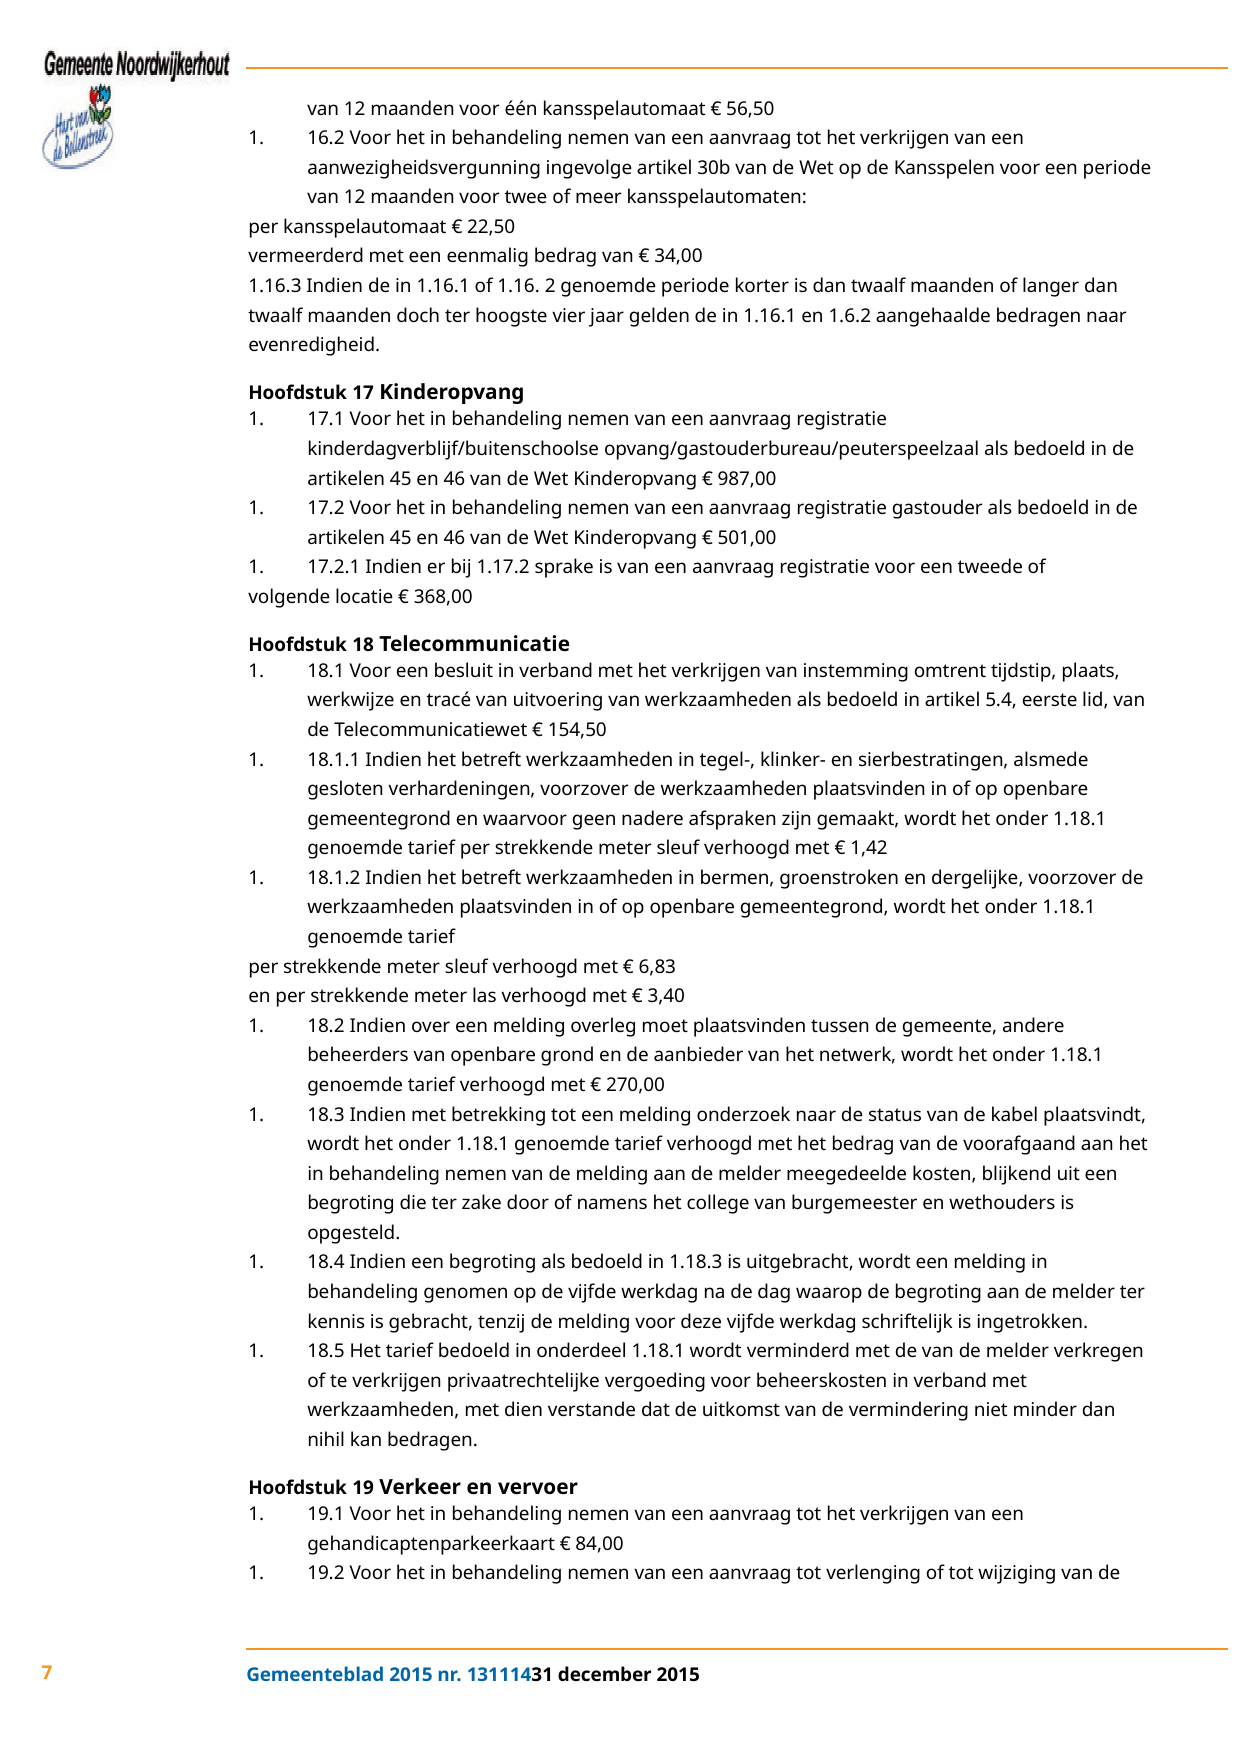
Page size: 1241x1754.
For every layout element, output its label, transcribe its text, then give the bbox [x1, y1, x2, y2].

list 18.5 Het tarief bedoeld in onderdeel 1.18.1 wordt verminderd met de van de melder verkregen of te verkrijgen privaatrechtelijke vergoeding voor beheerskosten in verband met werkzaamheden, met dien verstande dat de uitkomst van de vermindering niet minder dan nihil kan bedragen. [248, 1337, 1152, 1452]
list 19.1 Voor het in behandeling nemen van een aanvraag tot het verkrijgen van een gehandicaptenparkeerkaart € 84,00 [248, 1500, 1152, 1556]
text per strekkende meter sleuf verhoogd met € 6,83 [248, 953, 1152, 979]
list 18.1 Voor een besluit in verband met het verkrijgen van instemming omtrent tijdstip, plaats, werkwijze en tracé van uitvoering van werkzaamheden als bedoeld in artikel 5.4, eerste lid, van de Telecommunicatiewet € 154,50 [248, 657, 1152, 742]
text en per strekkende meter las verhoogd met € 3,40 [248, 982, 1152, 1008]
text Hoofdstuk 19 Verkeer en vervoer [248, 1472, 1152, 1500]
list 19.2 Voor het in behandeling nemen van een aanvraag tot verlenging of tot wijziging van de [248, 1559, 1152, 1585]
list 17.2 Voor het in behandeling nemen van een aanvraag registratie gastouder als bedoeld in de artikelen 45 en 46 van de Wet Kinderopvang € 501,00 [248, 494, 1152, 549]
text volgende locatie € 368,00 [248, 583, 1152, 609]
list 16.2 Voor het in behandeling nemen van een aanvraag tot het verkrijgen van een aanwezigheidsvergunning ingevolge artikel 30b van de Wet op de Kansspelen voor een periode van 12 maanden voor twee of meer kansspelautomaten: [248, 124, 1152, 209]
text vermeerderd met een eenmalig bedrag van € 34,00 [248, 243, 1152, 268]
text per kansspelautomaat € 22,50 [248, 213, 1152, 239]
text Hoofdstuk 18 Telecommunicatie [248, 629, 1152, 657]
text 1.16.3 Indien de in 1.16.1 of 1.16. 2 genoemde periode korter is dan twaalf maanden of langer dan twaalf maanden doch ter hoogste vier jaar gelden de in 1.16.1 en 1.6.2 aangehaalde bedragen naar evenredigheid. [248, 272, 1152, 357]
list van 12 maanden voor één kansspelautomaat € 56,50 [248, 95, 1152, 121]
list 18.4 Indien een begroting als bedoeld in 1.18.3 is uitgebracht, wordt een melding in behandeling genomen op de vijfde werkdag na de dag waarop de begroting aan de melder ter kennis is gebracht, tenzij de melding voor deze vijfde werkdag schriftelijk is ingetrokken. [248, 1249, 1152, 1334]
picture [41, 47, 231, 172]
list 18.2 Indien over een melding overleg moet plaatsvinden tussen de gemeente, andere beheerders van openbare grond en de aanbieder van het netwerk, wordt het onder 1.18.1 genoemde tarief verhoogd met € 270,00 [248, 1012, 1152, 1097]
list 17.1 Voor het in behandeling nemen van een aanvraag registratie kinderdagverblijf/buitenschoolse opvang/gastouderbureau/peuterspeelzaal als bedoeld in de artikelen 45 en 46 van de Wet Kinderopvang € 987,00 [248, 406, 1152, 490]
text Hoofdstuk 17 Kinderopvang [248, 377, 1152, 406]
list 18.1.1 Indien het betreft werkzaamheden in tegel-, klinker- en sierbestratingen, alsmede gesloten verhardeningen, voorzover de werkzaamheden plaatsvinden in of op openbare gemeentegrond en waarvoor geen nadere afspraken zijn gemaakt, wordt het onder 1.18.1 genoemde tarief per strekkende meter sleuf verhoogd met € 1,42 [248, 746, 1152, 860]
list 17.2.1 Indien er bij 1.17.2 sprake is van een aanvraag registratie voor een tweede of [248, 553, 1152, 579]
list 18.3 Indien met betrekking tot een melding onderzoek naar de status van de kabel plaatsvindt, wordt het onder 1.18.1 genoemde tarief verhoogd met het bedrag van de voorafgaand aan het in behandeling nemen van de melding aan de melder meegedeelde kosten, blijkend uit een begroting die ter zake door of namens het college van burgemeester en wethouders is opgesteld. [248, 1101, 1152, 1245]
list 18.1.2 Indien het betreft werkzaamheden in bermen, groenstroken en dergelijke, voorzover de werkzaamheden plaatsvinden in of op openbare gemeentegrond, wordt het onder 1.18.1 genoemde tarief [248, 864, 1152, 949]
